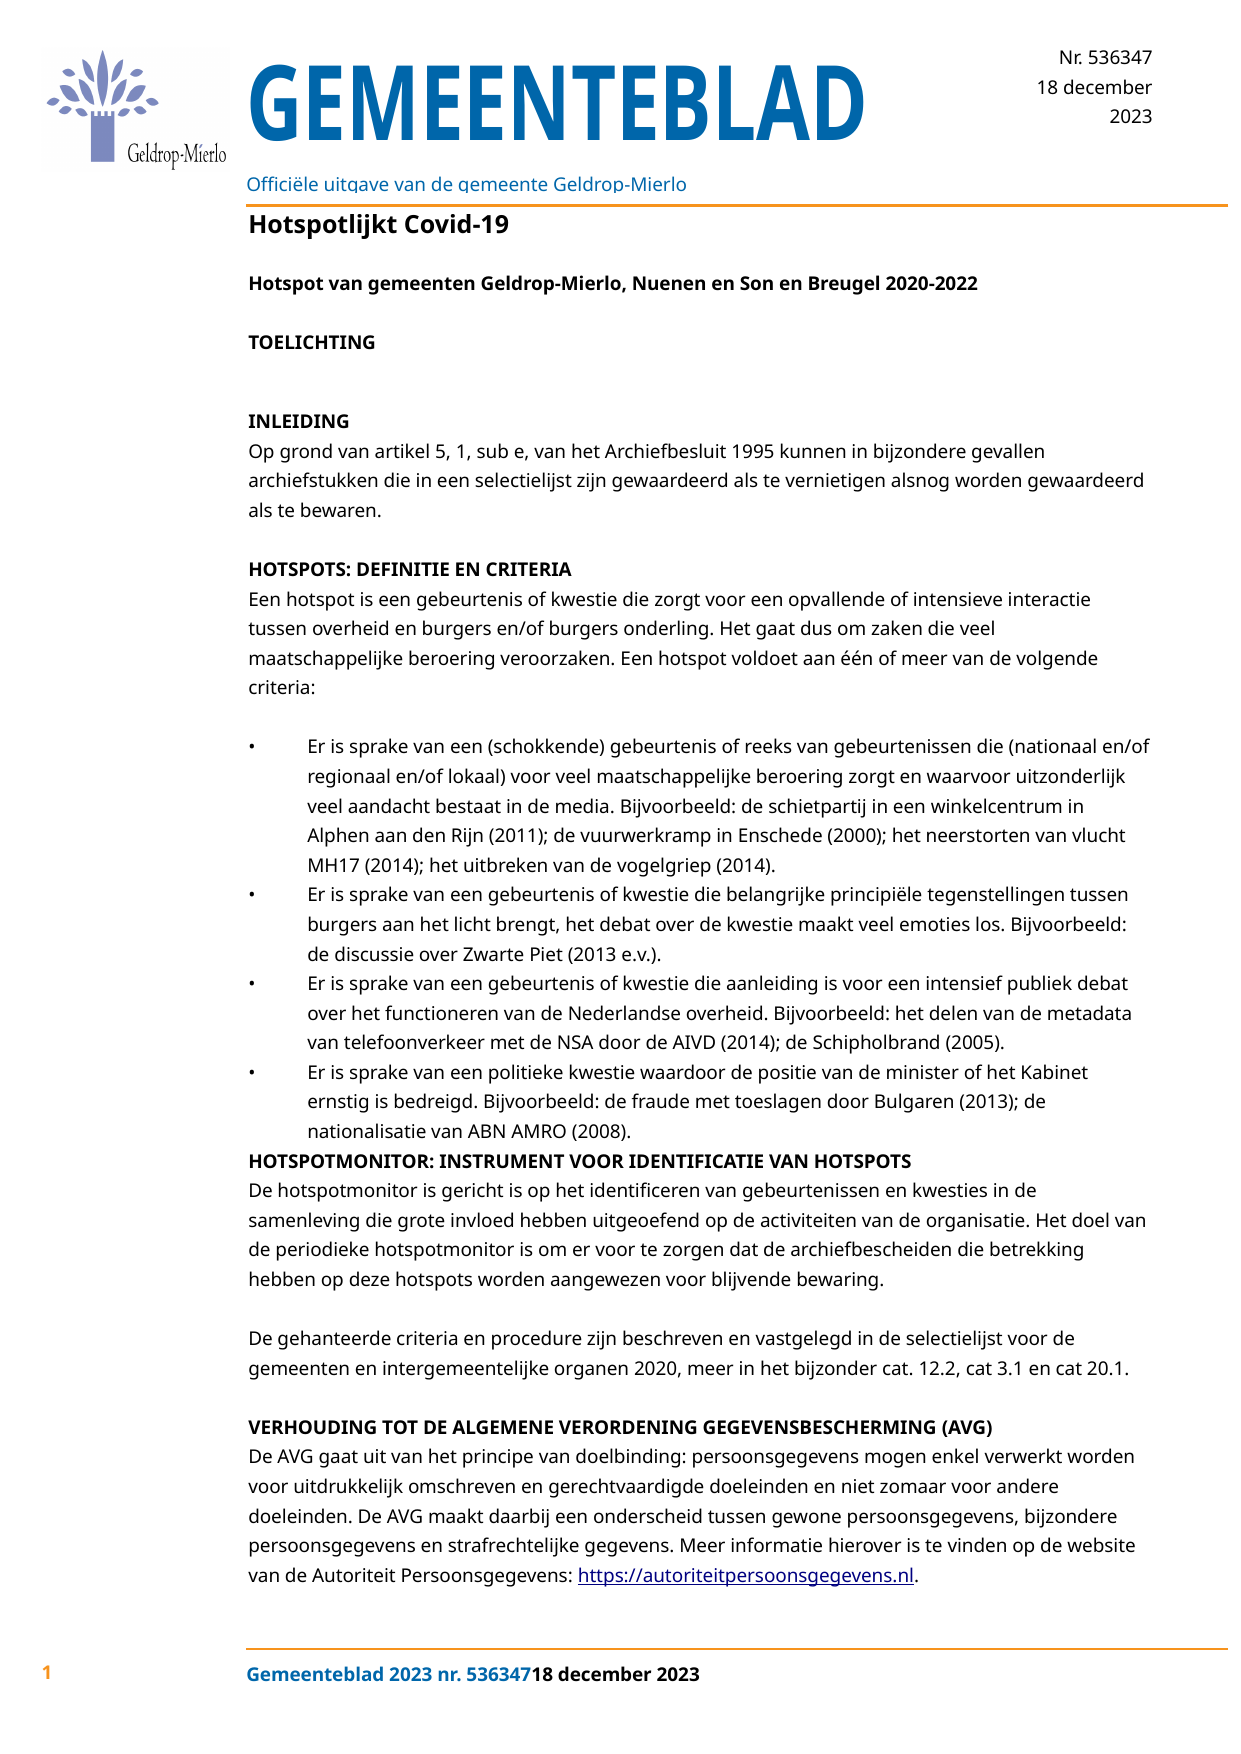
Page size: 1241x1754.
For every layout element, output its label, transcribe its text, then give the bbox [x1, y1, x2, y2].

text De gehanteerde criteria en procedure zijn beschreven en vastgelegd in de selectielijst voor de gemeenten en intergemeentelijke organen 2020, meer in het bijzonder cat. 12.2, cat 3.1 en cat 20.1. [248, 1325, 1152, 1381]
list Er is sprake van een (schokkende) gebeurtenis of reeks van gebeurtenissen die (nationaal en/of regionaal en/of lokaal) voor veel maatschappelijke beroering zorgt en waarvoor uitzonderlijk veel aandacht bestaat in de media. Bijvoorbeeld: de schietpartij in een winkelcentrum in Alphen aan den Rijn (2011); de vuurwerkramp in Enschede (2000); het neerstorten van vlucht MH17 (2014); het uitbreken van de vogelgriep (2014). [248, 734, 1152, 878]
text VERHOUDING TOT DE ALGEMENE VERORDENING GEGEVENSBESCHERMING (AVG) [248, 1414, 1152, 1440]
list Er is sprake van een politieke kwestie waardoor de positie van de minister of het Kabinet ernstig is bedreigd. Bijvoorbeeld: de fraude met toeslagen door Bulgaren (2013); de nationalisatie van ABN AMRO (2008). [248, 1059, 1152, 1144]
text TOELICHTING [248, 329, 1152, 355]
text HOTSPOTMONITOR: INSTRUMENT VOOR IDENTIFICATIE VAN HOTSPOTS [248, 1148, 1152, 1174]
text Op grond van artikel 5, 1, sub e, van het Archiefbesluit 1995 kunnen in bijzondere gevallen archiefstukken die in een selectielijst zijn gewaardeerd als te vernietigen alsnog worden gewaardeerd als te bewaren. [248, 438, 1152, 523]
text Een hotspot is een gebeurtenis of kwestie die zorgt voor een opvallende of intensieve interactie tussen overheid en burgers en/of burgers onderling. Het gaat dus om zaken die veel maatschappelijke beroering veroorzaken. Een hotspot voldoet aan één of meer van de volgende criteria: [248, 586, 1152, 700]
text Hotspot van gemeenten Geldrop-Mierlo, Nuenen en Son en Breugel 2020-2022 [248, 270, 1152, 296]
list Er is sprake van een gebeurtenis of kwestie die aanleiding is voor een intensief publiek debat over het functioneren van de Nederlandse overheid. Bijvoorbeeld: het delen van de metadata van telefoonverkeer met de NSA door de AIVD (2014); de Schipholbrand (2005). [248, 970, 1152, 1055]
list Er is sprake van een gebeurtenis of kwestie die belangrijke principiële tegenstellingen tussen burgers aan het licht brengt, het debat over de kwestie maakt veel emoties los. Bijvoorbeeld: de discussie over Zwarte Piet (2013 e.v.). [248, 882, 1152, 967]
picture [41, 47, 231, 172]
text De AVG gaat uit van het principe van doelbinding: persoonsgegevens mogen enkel verwerkt worden voor uitdrukkelijk omschreven en gerechtvaardigde doeleinden en niet zomaar voor andere doeleinden. De AVG maakt daarbij een onderscheid tussen gewone persoonsgegevens, bijzondere persoonsgegevens en strafrechtelijke gegevens. Meer informatie hierover is te vinden op de website van de Autoriteit Persoonsgegevens: https://autoriteitpersoonsgegevens.nl. [248, 1444, 1152, 1588]
text De hotspotmonitor is gericht is op het identificeren van gebeurtenissen en kwesties in de samenleving die grote invloed hebben uitgeoefend op de activiteiten van de organisatie. Het doel van de periodieke hotspotmonitor is om er voor te zorgen dat de archiefbescheiden die betrekking hebben op deze hotspots worden aangewezen voor blijvende bewaring. [248, 1177, 1152, 1292]
text HOTSPOTS: DEFINITIE EN CRITERIA [248, 556, 1152, 582]
text Hotspotlijkt Covid-19 [248, 207, 1152, 241]
text INLEIDING [248, 408, 1152, 434]
